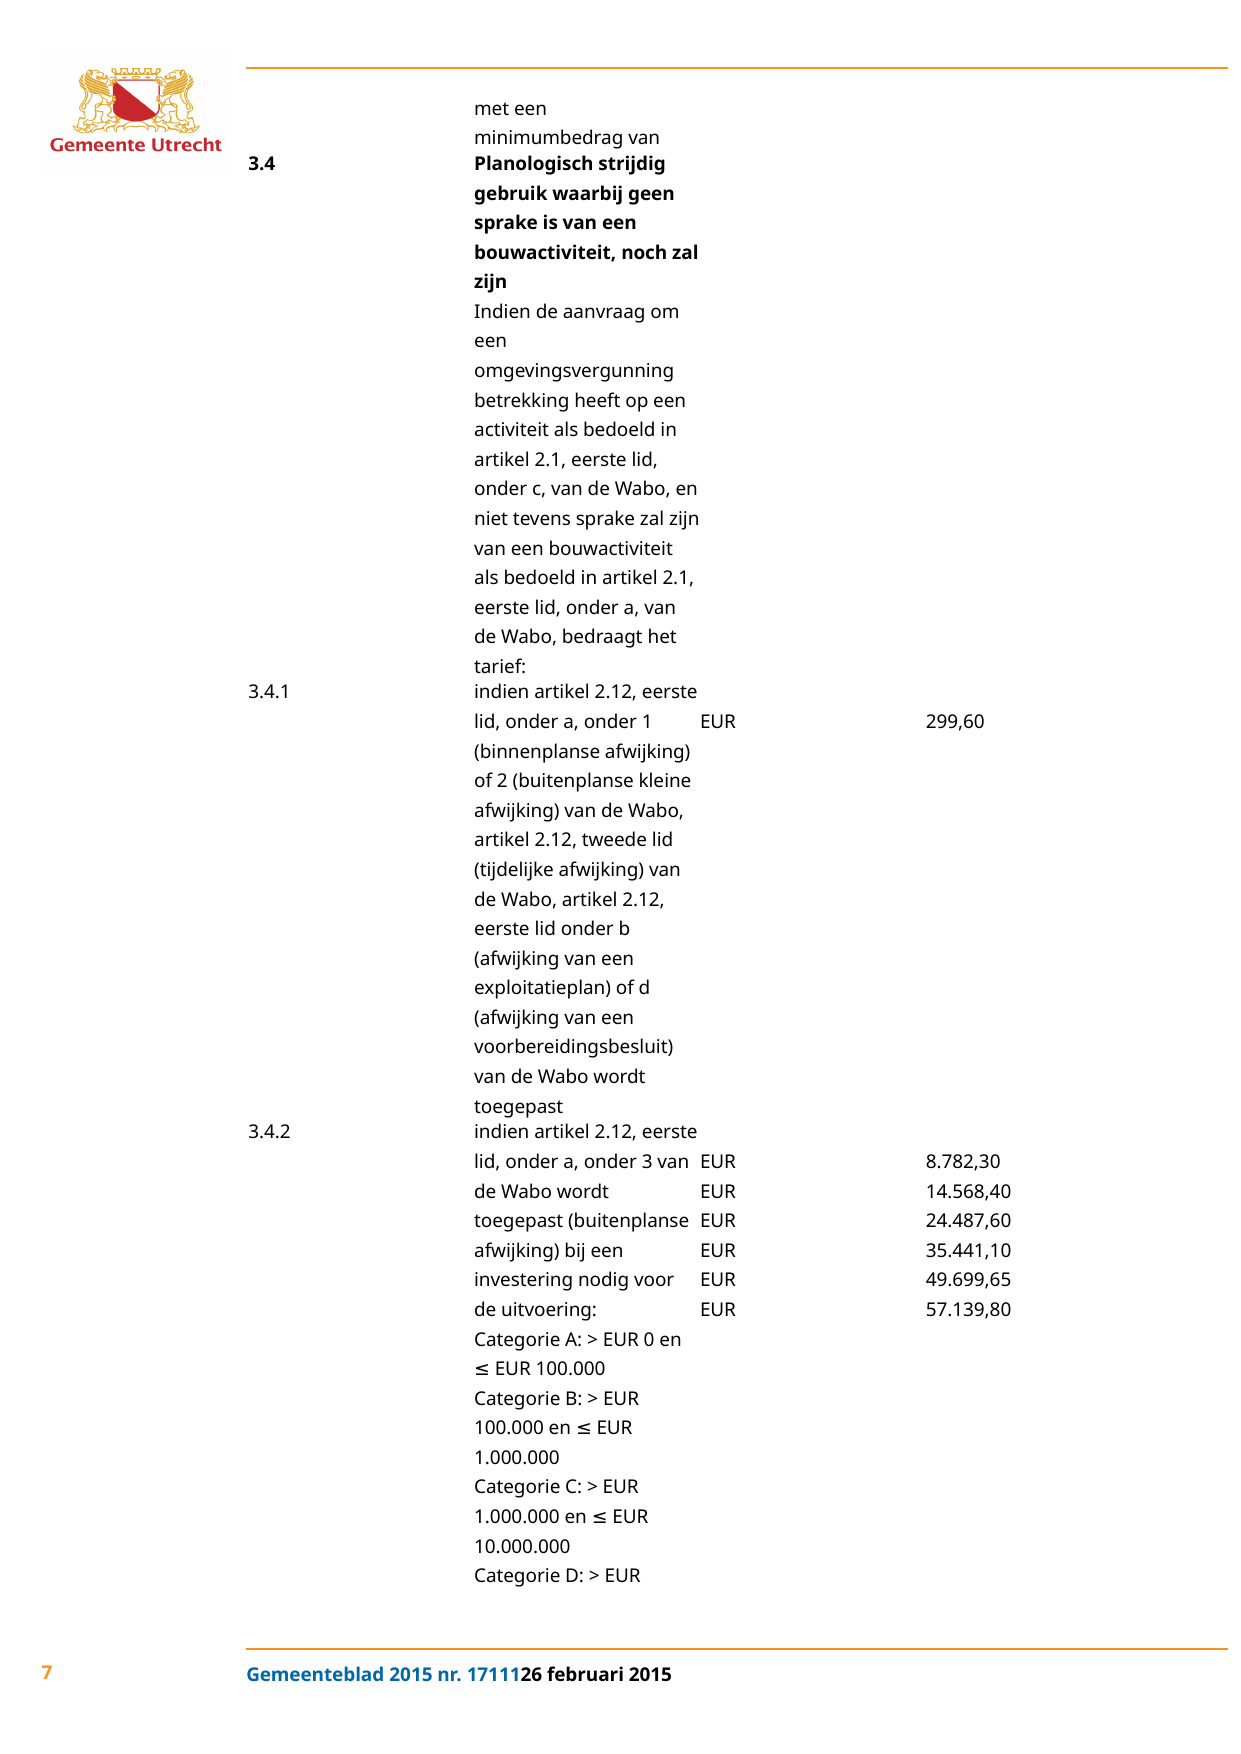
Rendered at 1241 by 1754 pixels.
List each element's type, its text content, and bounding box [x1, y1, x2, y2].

table_cell [926, 150, 1152, 679]
table_cell [700, 95, 926, 150]
table_cell 3.4.2 [248, 1119, 474, 1588]
table_cell EUR [700, 679, 926, 1119]
picture [41, 47, 231, 172]
table_cell [700, 150, 926, 679]
table_cell [248, 95, 474, 150]
table_cell 299,60 [926, 679, 1152, 1119]
table_cell [926, 95, 1152, 150]
table_cell indien artikel 2.12, eerste lid, onder a, onder 1 (binnenplanse afwijking) of 2 (buitenplanse kleine afwijking) van de Wabo, artikel 2.12, tweede lid (tijdelijke afwijking) van de Wabo, artikel 2.12, eerste lid onder b (afwijking van een exploitatieplan) of d (afwijking van een voorbereidingsbesluit) van de Wabo wordt toegepast [474, 679, 700, 1119]
table_cell 3.4 [248, 150, 474, 679]
table_cell Planologisch strijdig gebruik waarbij geen sprake is van een bouwactiviteit, noch zal zijn Indien de aanvraag om een omgevingsvergunning betrekking heeft op een activiteit als bedoeld in artikel 2.1, eerste lid, onder c, van de Wabo, en niet tevens sprake zal zijn van een bouwactiviteit als bedoeld in artikel 2.1, eerste lid, onder a, van de Wabo, bedraagt het tarief: [474, 150, 700, 679]
table_cell 3.4.1 [248, 679, 474, 1119]
table_cell met een minimumbedrag van [474, 95, 700, 150]
table_cell indien artikel 2.12, eerste lid, onder a, onder 3 van de Wabo wordt toegepast (buitenplanse afwijking) bij een investering nodig voor de uitvoering: Categorie A: > EUR 0 en ≤ EUR 100.000 Categorie B: > EUR 100.000 en ≤ EUR 1.000.000 Categorie C: > EUR 1.000.000 en ≤ EUR 10.000.000 Categorie D: > EUR [474, 1119, 700, 1588]
table_cell 8.782,30 14.568,40 24.487,60 35.441,10 49.699,65 57.139,80 [926, 1119, 1152, 1588]
table_cell EUR EUR EUR EUR EUR EUR [700, 1119, 926, 1588]
